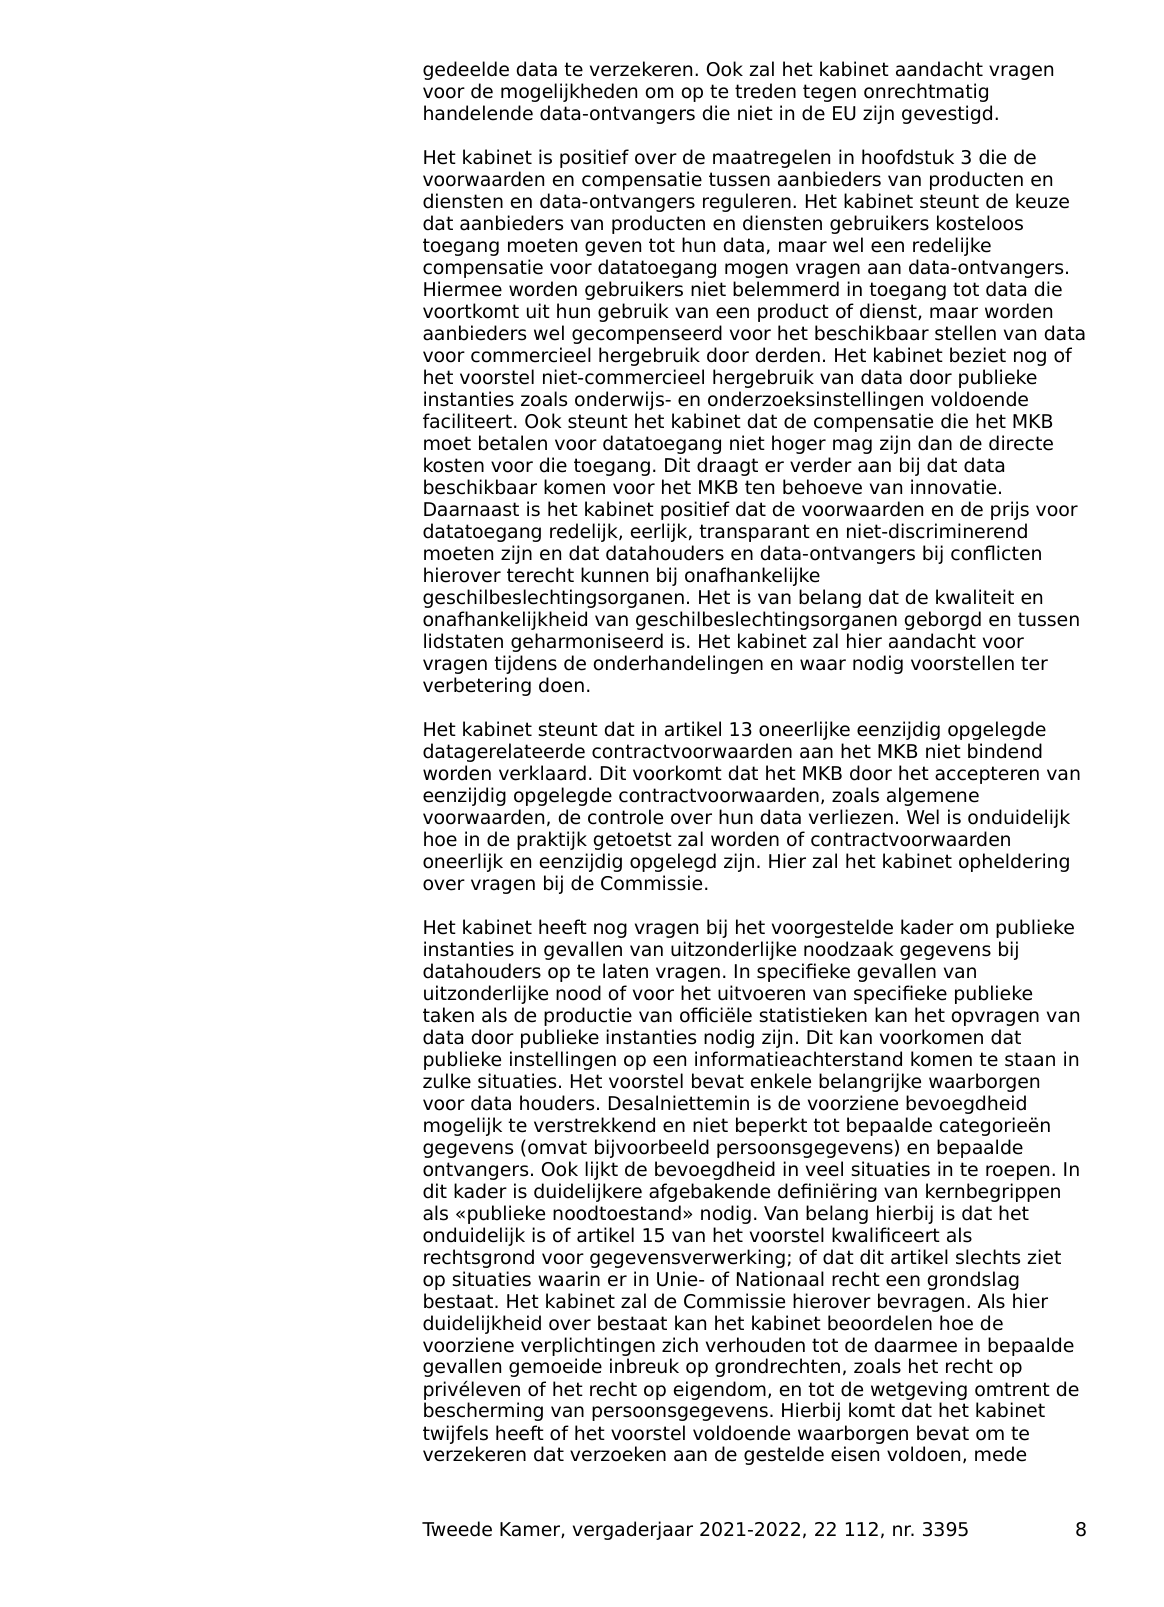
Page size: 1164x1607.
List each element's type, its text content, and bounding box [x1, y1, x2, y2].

text Het kabinet is positief over de maatregelen in hoofdstuk 3 die de voorwaarden en compensatie tussen aanbieders van producten en diensten en data-ontvangers reguleren. Het kabinet steunt de keuze dat aanbieders van producten en diensten gebruikers kosteloos toegang moeten geven tot hun data, maar wel een redelijke compensatie voor datatoegang mogen vragen aan data-ontvangers. Hiermee worden gebruikers niet belemmerd in toegang tot data die voortkomt uit hun gebruik van een product of dienst, maar worden aanbieders wel gecompenseerd voor het beschikbaar stellen van data voor commercieel hergebruik door derden. Het kabinet beziet nog of het voorstel niet-commercieel hergebruik van data door publieke instanties zoals onderwijs- en onderzoeksinstellingen voldoende faciliteert. Ook steunt het kabinet dat de compensatie die het MKB moet betalen voor datatoegang niet hoger mag zijn dan de directe kosten voor die toegang. Dit draagt er verder aan bij dat data beschikbaar komen voor het MKB ten behoeve van innovatie. Daarnaast is het kabinet positief dat de voorwaarden en de prijs voor datatoegang redelijk, eerlijk, transparant en niet-discriminerend moeten zijn en dat datahouders en data-ontvangers bij conflicten hierover terecht kunnen bij onafhankelijke geschilbeslechtingsorganen. Het is van belang dat de kwaliteit en onafhankelijkheid van geschilbeslechtingsorganen geborgd en tussen lidstaten geharmoniseerd is. Het kabinet zal hier aandacht voor vragen tijdens de onderhandelingen en waar nodig voorstellen ter verbetering doen. [422, 147, 1087, 697]
text Het kabinet heeft nog vragen bij het voorgestelde kader om publieke instanties in gevallen van uitzonderlijke noodzaak gegevens bij datahouders op te laten vragen. In specifieke gevallen van uitzonderlijke nood of voor het uitvoeren van specifieke publieke taken als de productie van officiële statistieken kan het opvragen van data door publieke instanties nodig zijn. Dit kan voorkomen dat publieke instellingen op een informatieachterstand komen te staan in zulke situaties. Het voorstel bevat enkele belangrijke waarborgen voor data houders. Desalniettemin is de voorziene bevoegdheid mogelijk te verstrekkend en niet beperkt tot bepaalde categorieën gegevens (omvat bijvoorbeeld persoonsgegevens) en bepaalde ontvangers. Ook lijkt de bevoegdheid in veel situaties in te roepen. In dit kader is duidelijkere afgebakende definiëring van kernbegrippen als «publieke noodtoestand» nodig. Van belang hierbij is dat het onduidelijk is of artikel 15 van het voorstel kwalificeert als rechtsgrond voor gegevensverwerking; of dat dit artikel slechts ziet op situaties waarin er in Unie- of Nationaal recht een grondslag bestaat. Het kabinet zal de Commissie hierover bevragen. Als hier duidelijkheid over bestaat kan het kabinet beoordelen hoe de voorziene verplichtingen zich verhouden tot de daarmee in bepaalde gevallen gemoeide inbreuk op grondrechten, zoals het recht op privéleven of het recht op eigendom, en tot de wetgeving omtrent de bescherming van persoonsgegevens. Hierbij komt dat het kabinet twijfels heeft of het voorstel voldoende waarborgen bevat om te verzekeren dat verzoeken aan de gestelde eisen voldoen, mede [422, 917, 1087, 1466]
text Het kabinet steunt dat in artikel 13 oneerlijke eenzijdig opgelegde datagerelateerde contractvoorwaarden aan het MKB niet bindend worden verklaard. Dit voorkomt dat het MKB door het accepteren van eenzijdig opgelegde contractvoorwaarden, zoals algemene voorwaarden, de controle over hun data verliezen. Wel is onduidelijk hoe in de praktijk getoetst zal worden of contractvoorwaarden oneerlijk en eenzijdig opgelegd zijn. Hier zal het kabinet opheldering over vragen bij de Commissie. [422, 719, 1087, 895]
text gedeelde data te verzekeren. Ook zal het kabinet aandacht vragen voor de mogelijkheden om op te treden tegen onrechtmatig handelende data-ontvangers die niet in de EU zijn gevestigd. [422, 59, 1087, 125]
